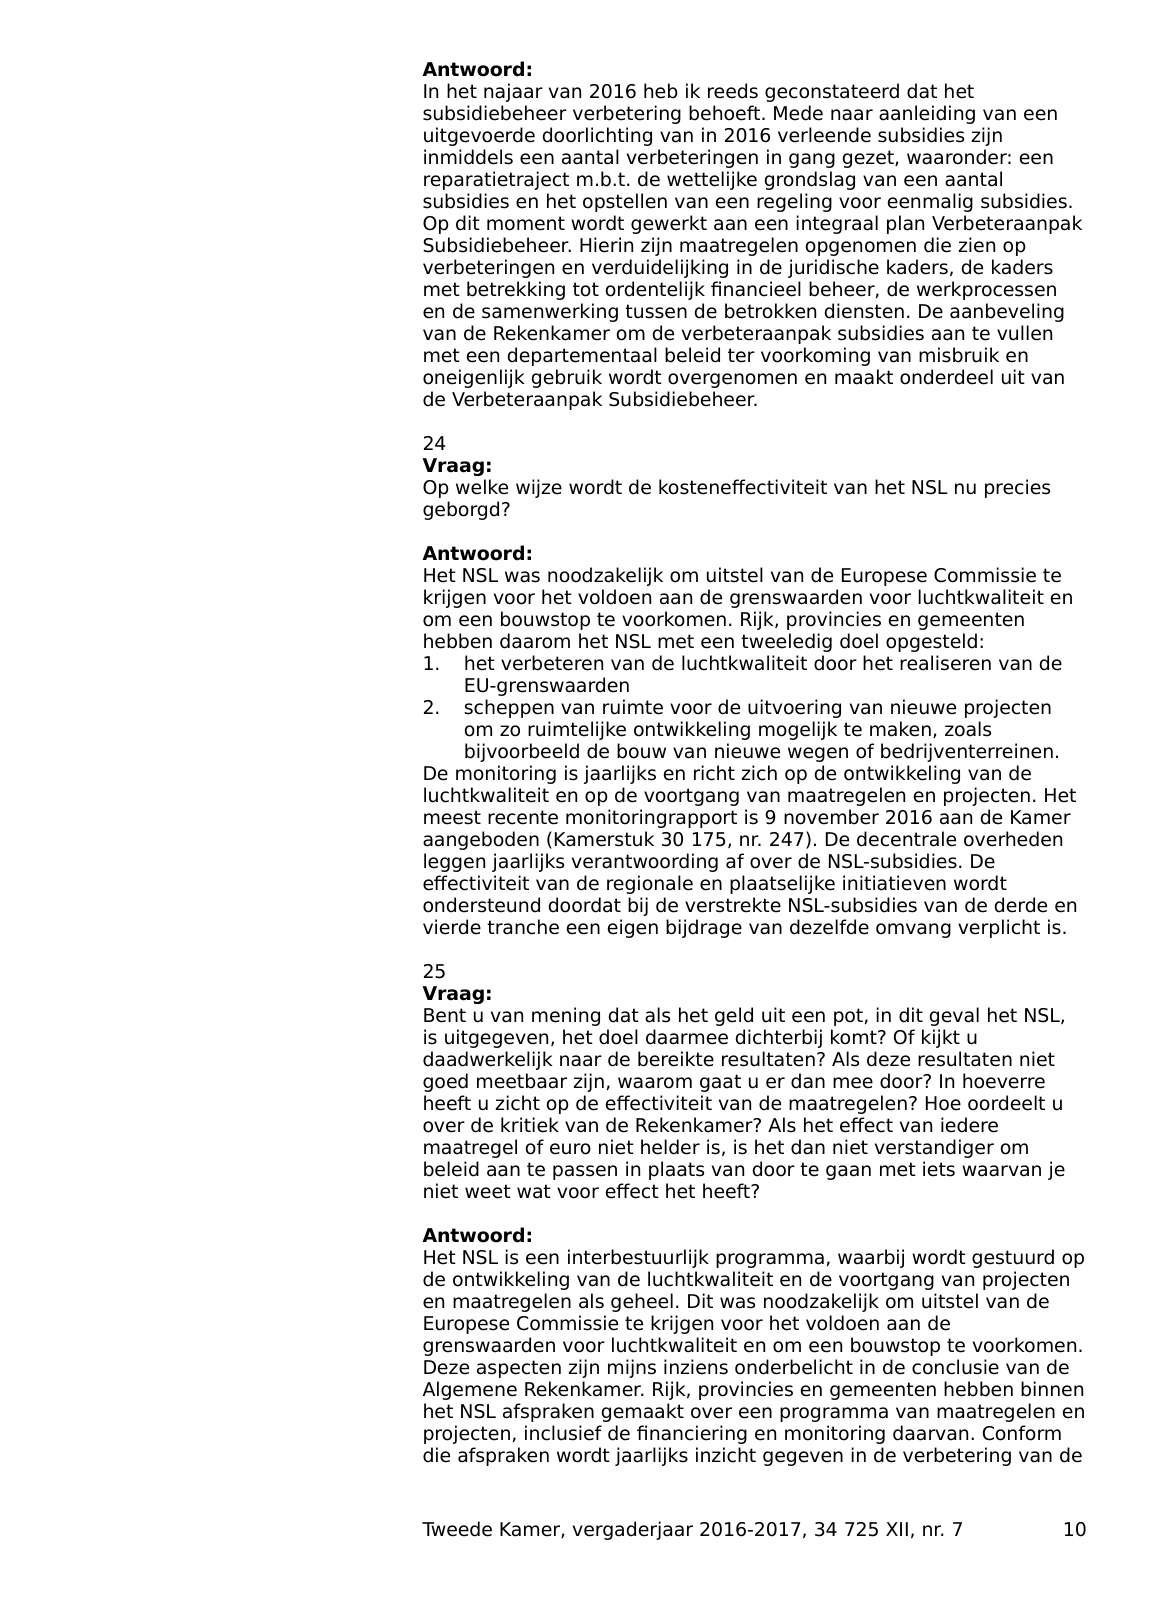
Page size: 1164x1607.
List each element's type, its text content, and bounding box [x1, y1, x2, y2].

text Antwoord: [422, 59, 1087, 81]
text Op dit moment wordt gewerkt aan een integraal plan Verbeteraanpak Subsidiebeheer. Hierin zijn maatregelen opgenomen die zien op verbeteringen en verduidelijking in de juridische kaders, de kaders met betrekking tot ordentelijk financieel beheer, de werkprocessen en de samenwerking tussen de betrokken diensten. De aanbeveling van de Rekenkamer om de verbeteraanpak subsidies aan te vullen met een departementaal beleid ter voorkoming van misbruik en oneigenlijk gebruik wordt overgenomen en maakt onderdeel uit van de Verbeteraanpak Subsidiebeheer. [422, 213, 1087, 411]
text Het NSL was noodzakelijk om uitstel van de Europese Commissie te krijgen voor het voldoen aan de grenswaarden voor luchtkwaliteit en om een bouwstop te voorkomen. Rijk, provincies en gemeenten hebben daarom het NSL met een tweeledig doel opgesteld: [422, 565, 1087, 653]
text 24 [422, 433, 1087, 455]
text Antwoord: [422, 1225, 1087, 1247]
text Bent u van mening dat als het geld uit een pot, in dit geval het NSL, is uitgegeven, het doel daarmee dichterbij komt? Of kijkt u daadwerkelijk naar de bereikte resultaten? Als deze resultaten niet goed meetbaar zijn, waarom gaat u er dan mee door? In hoeverre heeft u zicht op de effectiviteit van de maatregelen? Hoe oordeelt u over de kritiek van de Rekenkamer? Als het effect van iedere maatregel of euro niet helder is, is het dan niet verstandiger om beleid aan te passen in plaats van door te gaan met iets waarvan je niet weet wat voor effect het heeft? [422, 1005, 1087, 1203]
text Antwoord: [422, 543, 1087, 565]
text 2. scheppen van ruimte voor de uitvoering van nieuwe projecten om zo ruimtelijke ontwikkeling mogelijk te maken, zoals bijvoorbeeld de bouw van nieuwe wegen of bedrijventerreinen. [422, 697, 1087, 763]
text Vraag: [422, 983, 1087, 1005]
text 1. het verbeteren van de luchtkwaliteit door het realiseren van de EU-grenswaarden [422, 653, 1087, 697]
text Het NSL is een interbestuurlijk programma, waarbij wordt gestuurd op de ontwikkeling van de luchtkwaliteit en de voortgang van projecten en maatregelen als geheel. Dit was noodzakelijk om uitstel van de Europese Commissie te krijgen voor het voldoen aan de grenswaarden voor luchtkwaliteit en om een bouwstop te voorkomen. Deze aspecten zijn mijns inziens onderbelicht in de conclusie van de Algemene Rekenkamer. Rijk, provincies en gemeenten hebben binnen het NSL afspraken gemaakt over een programma van maatregelen en projecten, inclusief de financiering en monitoring daarvan. Conform die afspraken wordt jaarlijks inzicht gegeven in de verbetering van de [422, 1247, 1087, 1467]
text Op welke wijze wordt de kosteneffectiviteit van het NSL nu precies geborgd? [422, 477, 1087, 521]
text De monitoring is jaarlijks en richt zich op de ontwikkeling van de luchtkwaliteit en op de voortgang van maatregelen en projecten. Het meest recente monitoringrapport is 9 november 2016 aan de Kamer aangeboden (Kamerstuk 30 175, nr. 247). De decentrale overheden leggen jaarlijks verantwoording af over de NSL-subsidies. De effectiviteit van de regionale en plaatselijke initiatieven wordt ondersteund doordat bij de verstrekte NSL-subsidies van de derde en vierde tranche een eigen bijdrage van dezelfde omvang verplicht is. [422, 763, 1087, 939]
text Vraag: [422, 455, 1087, 477]
text 25 [422, 961, 1087, 983]
text In het najaar van 2016 heb ik reeds geconstateerd dat het subsidiebeheer verbetering behoeft. Mede naar aanleiding van een uitgevoerde doorlichting van in 2016 verleende subsidies zijn inmiddels een aantal verbeteringen in gang gezet, waaronder: een reparatietraject m.b.t. de wettelijke grondslag van een aantal subsidies en het opstellen van een regeling voor eenmalig subsidies. [422, 81, 1087, 213]
